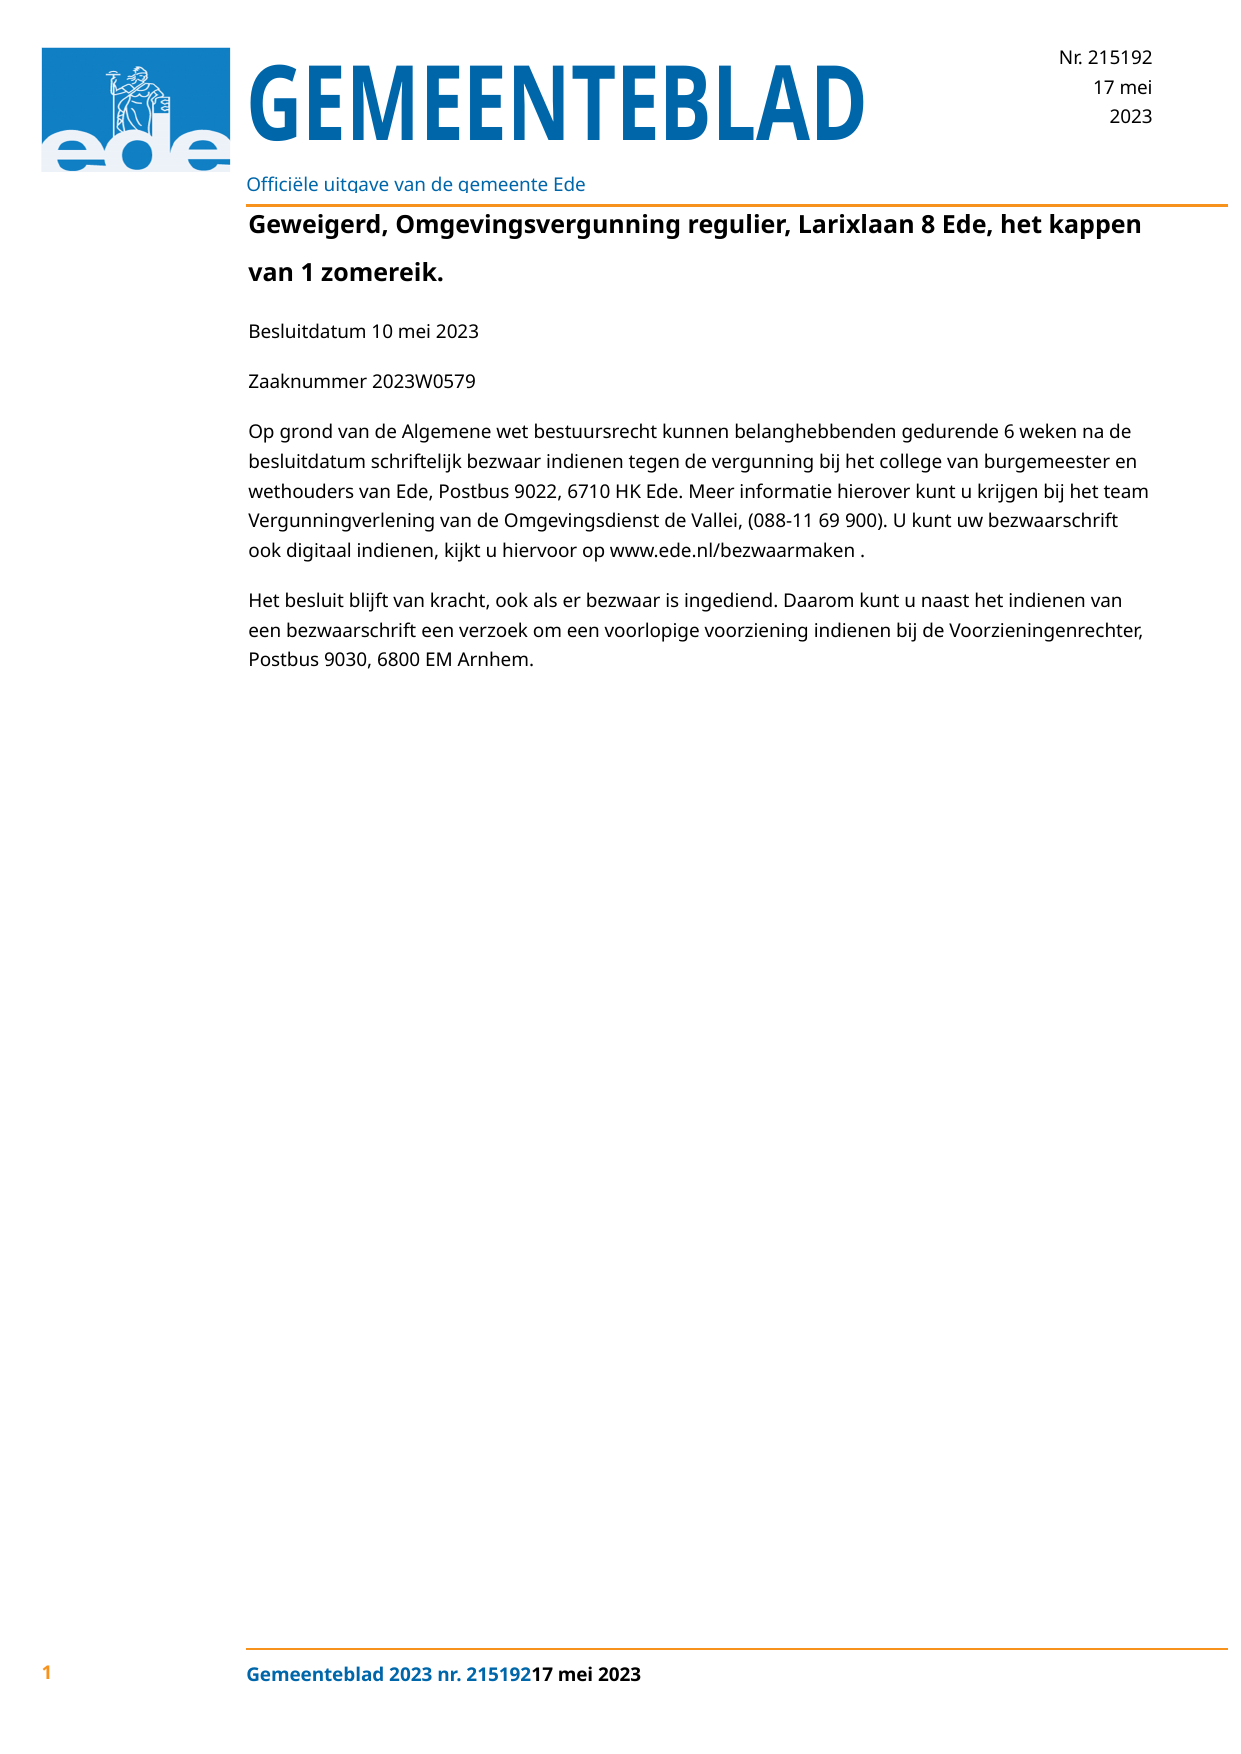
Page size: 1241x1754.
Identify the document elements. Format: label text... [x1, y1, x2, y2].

text Op grond van de Algemene wet bestuursrecht kunnen belanghebbenden gedurende 6 weken na de besluitdatum schriftelijk bezwaar indienen tegen de vergunning bij het college van burgemeester en wethouders van Ede, Postbus 9022, 6710 HK Ede. Meer informatie hierover kunt u krijgen bij het team Vergunningverlening van de Omgevingsdienst de Vallei, (088-11 69 900). U kunt uw bezwaarschrift ook digitaal indienen, kijkt u hiervoor op www.ede.nl/bezwaarmaken . [248, 419, 1152, 563]
text Zaaknummer 2023W0579 [248, 368, 1152, 394]
text Besluitdatum 10 mei 2023 [248, 318, 1152, 344]
text Geweigerd, Omgevingsvergunning regulier, Larixlaan 8 Ede, het kappen van 1 zomereik. [248, 207, 1152, 288]
text Het besluit blijft van kracht, ook als er bezwaar is ingediend. Daarom kunt u naast het indienen van een bezwaarschrift een verzoek om een voorlopige voorziening indienen bij de Voorzieningenrechter, Postbus 9030, 6800 EM Arnhem. [248, 587, 1152, 672]
picture [41, 47, 231, 172]
